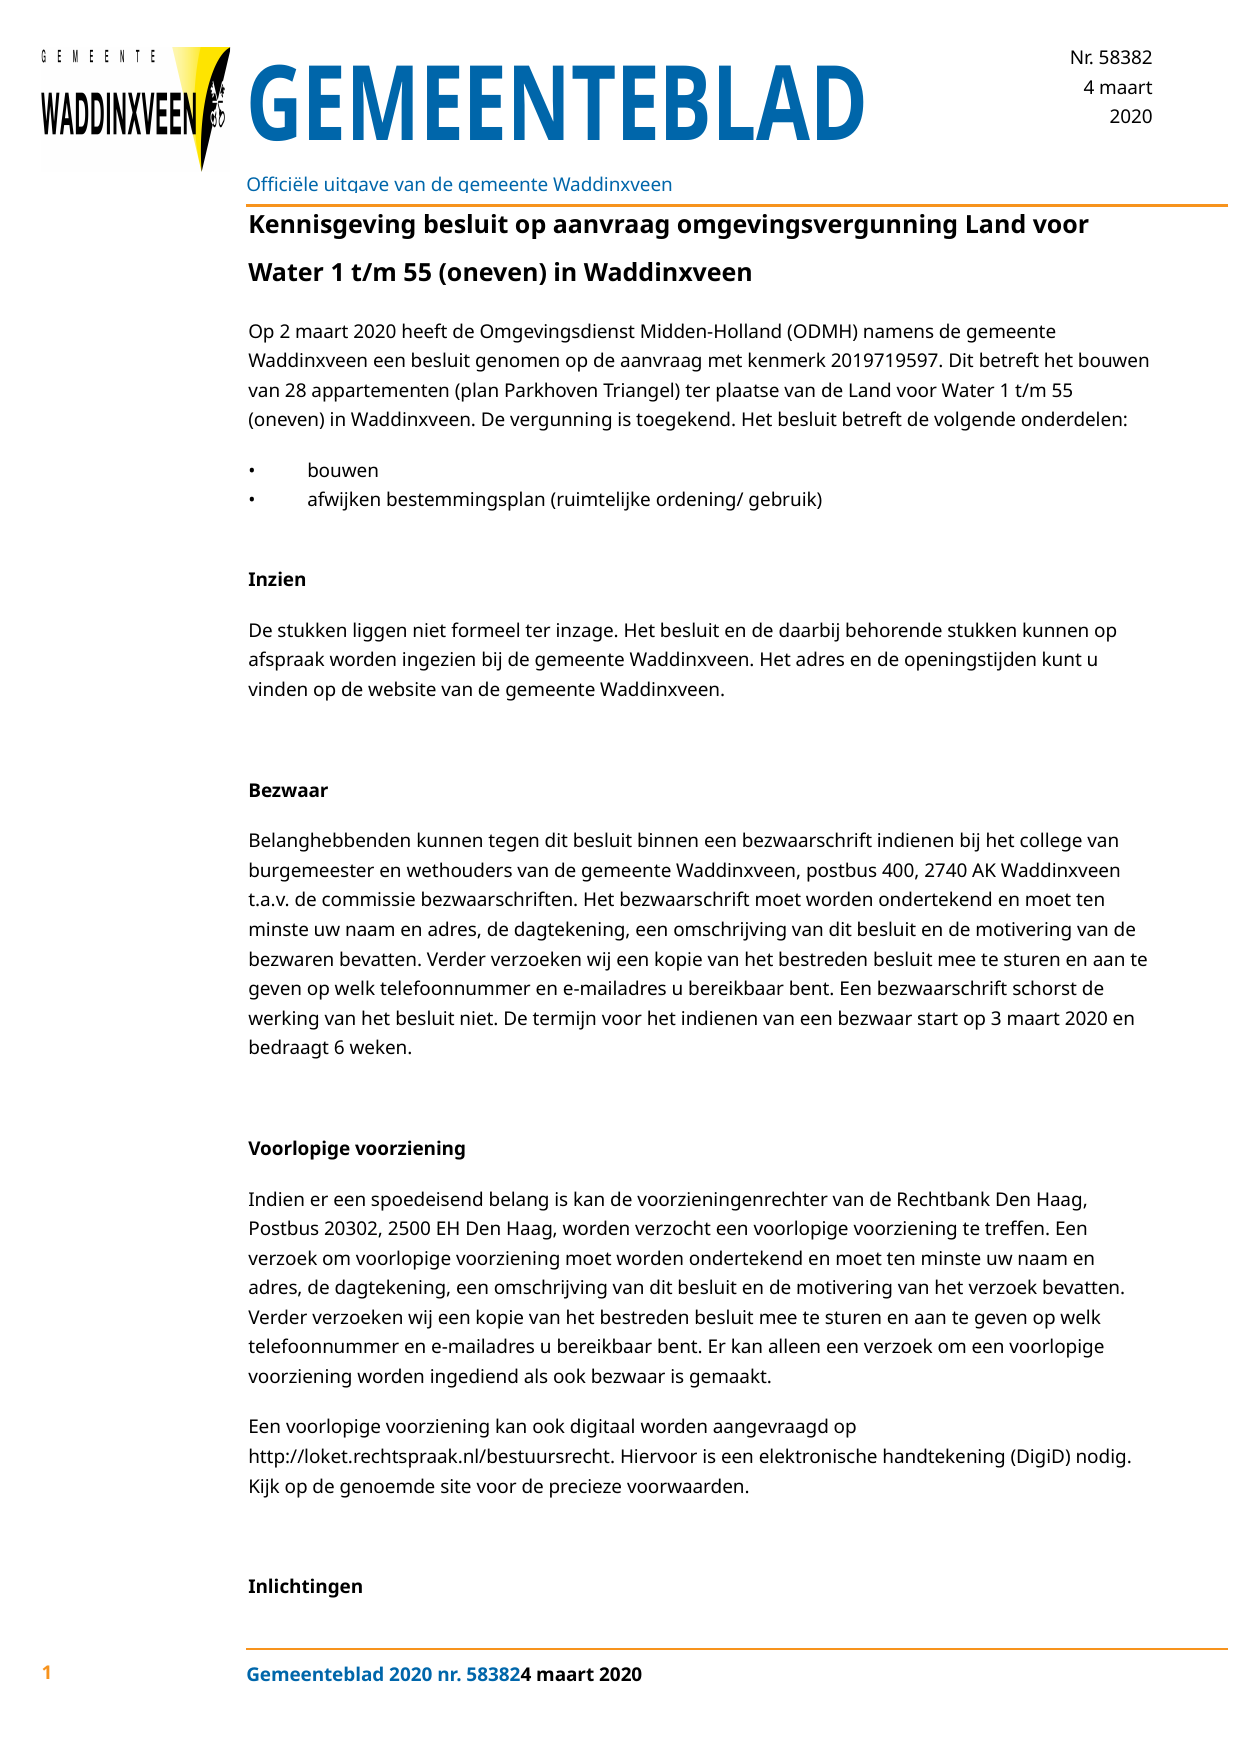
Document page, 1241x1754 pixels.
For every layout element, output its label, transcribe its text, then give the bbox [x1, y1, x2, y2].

picture [41, 47, 231, 172]
text Op 2 maart 2020 heeft de Omgevingsdienst Midden-Holland (ODMH) namens de gemeente Waddinxveen een besluit genomen op de aanvraag met kenmerk 2019719597. Dit betreft het bouwen van 28 appartementen (plan Parkhoven Triangel) ter plaatse van de Land voor Water 1 t/m 55 (oneven) in Waddinxveen. De vergunning is toegekend. Het besluit betreft de volgende onderdelen: [248, 318, 1152, 432]
text Kennisgeving besluit op aanvraag omgevingsvergunning Land voor Water 1 t/m 55 (oneven) in Waddinxveen [248, 207, 1152, 288]
text Bezwaar [248, 777, 1152, 803]
list bouwen [248, 457, 1152, 483]
text Inlichtingen [248, 1574, 1152, 1599]
text De stukken liggen niet formeel ter inzage. Het besluit en de daarbij behorende stukken kunnen op afspraak worden ingezien bij de gemeente Waddinxveen. Het adres en de openingstijden kunt u vinden op de website van de gemeente Waddinxveen. [248, 617, 1152, 702]
text Voorlopige voorziening [248, 1135, 1152, 1161]
list afwijken bestemmingsplan (ruimtelijke ordening/ gebruik) [248, 487, 1152, 512]
text Een voorlopige voorziening kan ook digitaal worden aangevraagd op http://loket.rechtspraak.nl/bestuursrecht. Hiervoor is een elektronische handtekening (DigiD) nodig. Kijk op de genoemde site voor de precieze voorwaarden. [248, 1414, 1152, 1499]
text Inzien [248, 567, 1152, 592]
text Indien er een spoedeisend belang is kan de voorzieningenrechter van de Rechtbank Den Haag, Postbus 20302, 2500 EH Den Haag, worden verzocht een voorlopige voorziening te treffen. Een verzoek om voorlopige voorziening moet worden ondertekend en moet ten minste uw naam en adres, de dagtekening, een omschrijving van dit besluit en de motivering van het verzoek bevatten. Verder verzoeken wij een kopie van het bestreden besluit mee te sturen en aan te geven op welk telefoonnummer en e-mailadres u bereikbaar bent. Er kan alleen een verzoek om een voorlopige voorziening worden ingediend als ook bezwaar is gemaakt. [248, 1186, 1152, 1389]
text Belanghebbenden kunnen tegen dit besluit binnen een bezwaarschrift indienen bij het college van burgemeester en wethouders van de gemeente Waddinxveen, postbus 400, 2740 AK Waddinxveen t.a.v. de commissie bezwaarschriften. Het bezwaarschrift moet worden ondertekend en moet ten minste uw naam en adres, de dagtekening, een omschrijving van dit besluit en de motivering van de bezwaren bevatten. Verder verzoeken wij een kopie van het bestreden besluit mee te sturen en aan te geven op welk telefoonnummer en e-mailadres u bereikbaar bent. Een bezwaarschrift schorst de werking van het besluit niet. De termijn voor het indienen van een bezwaar start op 3 maart 2020 en bedraagt 6 weken. [248, 827, 1152, 1060]
